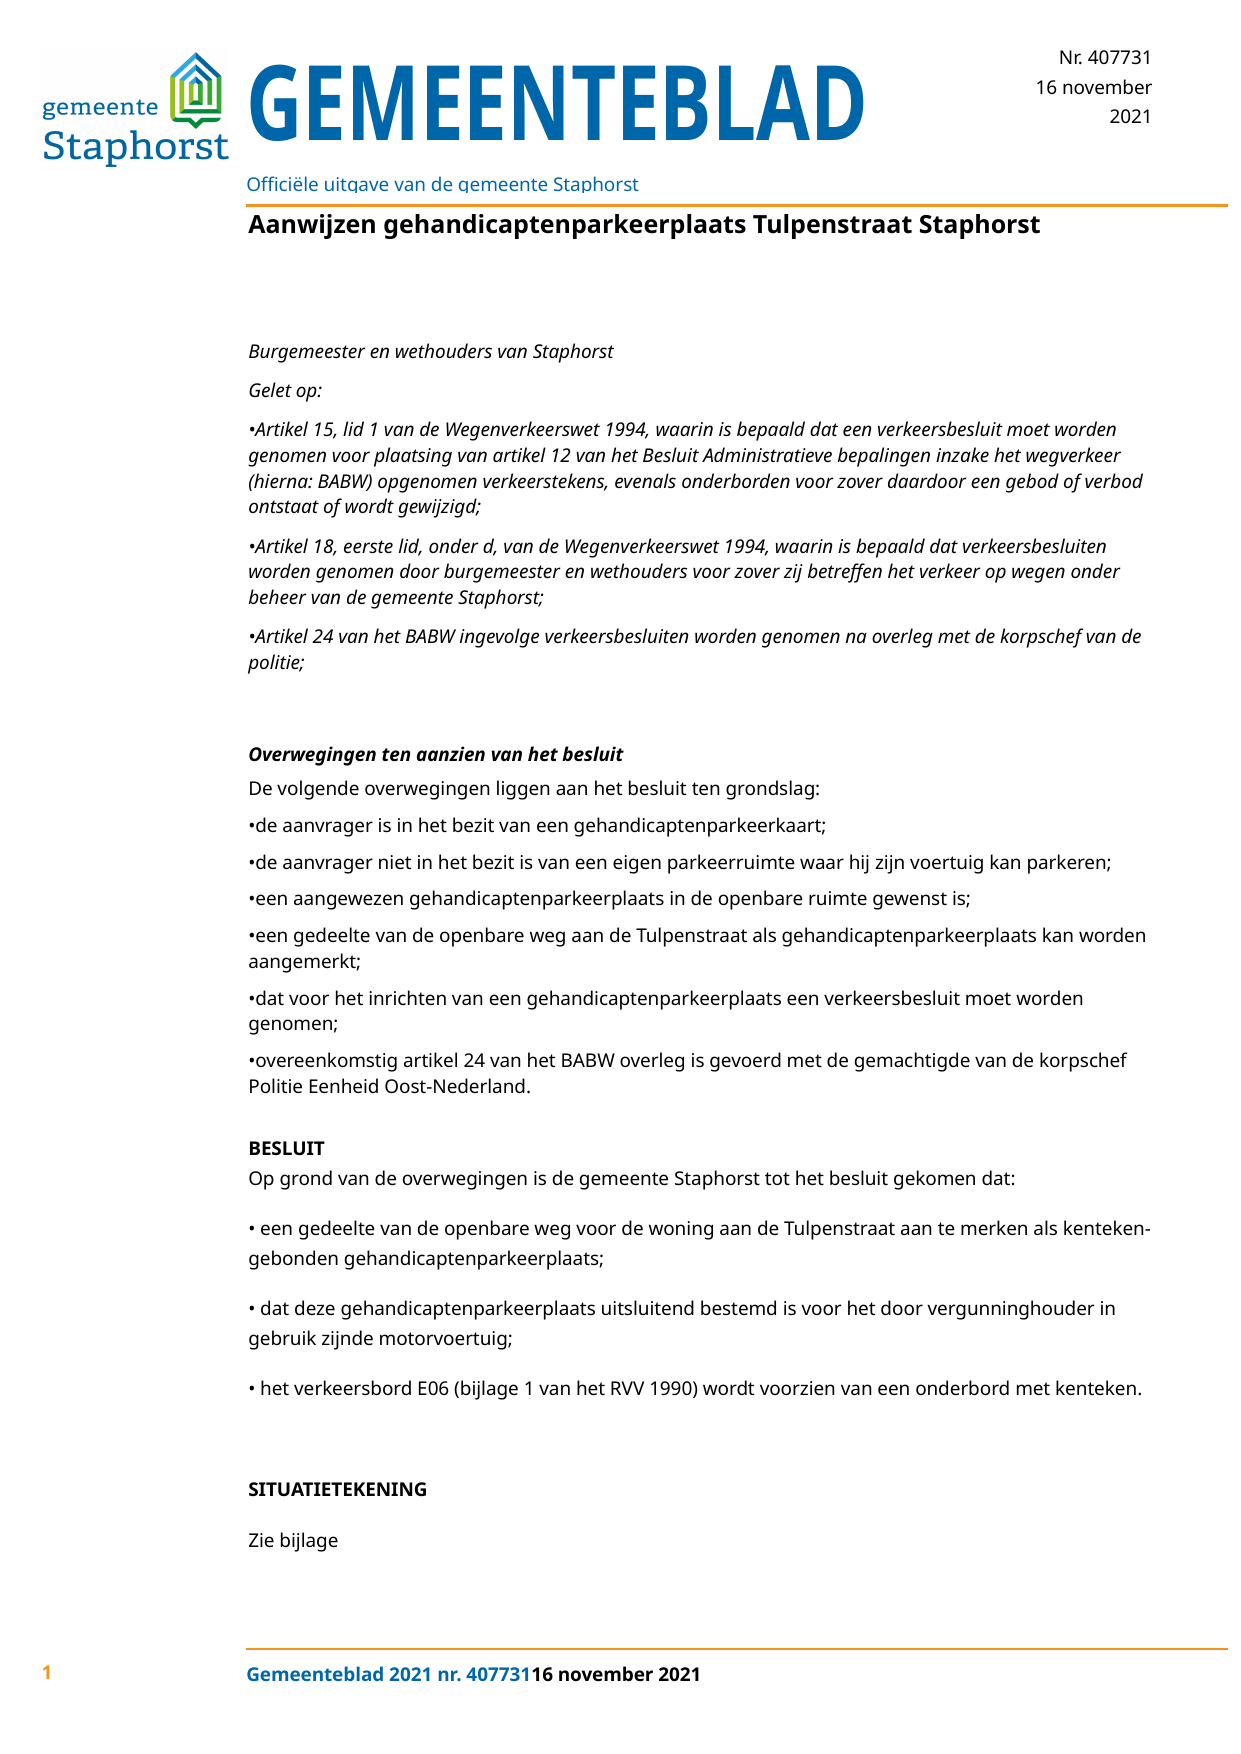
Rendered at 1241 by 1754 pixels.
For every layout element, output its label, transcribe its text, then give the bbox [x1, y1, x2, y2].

text Burgemeester en wethouders van Staphorst [248, 338, 1152, 364]
text Overwegingen ten aanzien van het besluit [248, 742, 1152, 767]
text • het verkeersbord E06 (bijlage 1 van het RVV 1990) wordt voorzien van een onderbord met kenteken. [248, 1376, 1152, 1401]
text •overeenkomstig artikel 24 van het BABW overleg is gevoerd met de gemachtigde van de korpschef Politie Eenheid Oost-Nederland. [248, 1047, 1152, 1098]
text •Artikel 18, eerste lid, onder d, van de Wegenverkeerswet 1994, waarin is bepaald dat verkeersbesluiten worden genomen door burgemeester en wethouders voor zover zij betreffen het verkeer op wegen onder beheer van de gemeente Staphorst; [248, 533, 1152, 610]
picture [41, 47, 231, 172]
text Aanwijzen gehandicaptenparkeerplaats Tulpenstraat Staphorst [248, 207, 1152, 241]
text •Artikel 24 van het BABW ingevolge verkeersbesluiten worden genomen na overleg met de korpschef van de politie; [248, 624, 1152, 675]
text Zie bijlage [248, 1527, 1152, 1552]
text SITUATIETEKENING [248, 1476, 1152, 1502]
text De volgende overwegingen liggen aan het besluit ten grondslag: [248, 776, 1152, 801]
text Op grond van de overwegingen is de gemeente Staphorst tot het besluit gekomen dat: [248, 1165, 1152, 1191]
text BESLUIT [248, 1136, 1152, 1161]
text • een gedeelte van de openbare weg voor de woning aan de Tulpenstraat aan te merken als kenteken-gebonden gehandicaptenparkeerplaats; [248, 1216, 1152, 1271]
text •een aangewezen gehandicaptenparkeerplaats in de openbare ruimte gewenst is; [248, 886, 1152, 911]
text •de aanvrager niet in het bezit is van een eigen parkeerruimte waar hij zijn voertuig kan parkeren; [248, 849, 1152, 875]
text •dat voor het inrichten van een gehandicaptenparkeerplaats een verkeersbesluit moet worden genomen; [248, 985, 1152, 1036]
text • dat deze gehandicaptenparkeerplaats uitsluitend bestemd is voor het door vergunninghouder in gebruik zijnde motorvoertuig; [248, 1296, 1152, 1351]
text •de aanvrager is in het bezit van een gehandicaptenparkeerkaart; [248, 812, 1152, 838]
text Gelet op: [248, 377, 1152, 403]
text •een gedeelte van de openbare weg aan de Tulpenstraat als gehandicaptenparkeerplaats kan worden aangemerkt; [248, 922, 1152, 974]
text •Artikel 15, lid 1 van de Wegenverkeerswet 1994, waarin is bepaald dat een verkeersbesluit moet worden genomen voor plaatsing van artikel 12 van het Besluit Administratieve bepalingen inzake het wegverkeer (hierna: BABW) opgenomen verkeerstekens, evenals onderborden voor zover daardoor een gebod of verbod ontstaat of wordt gewijzigd; [248, 417, 1152, 519]
